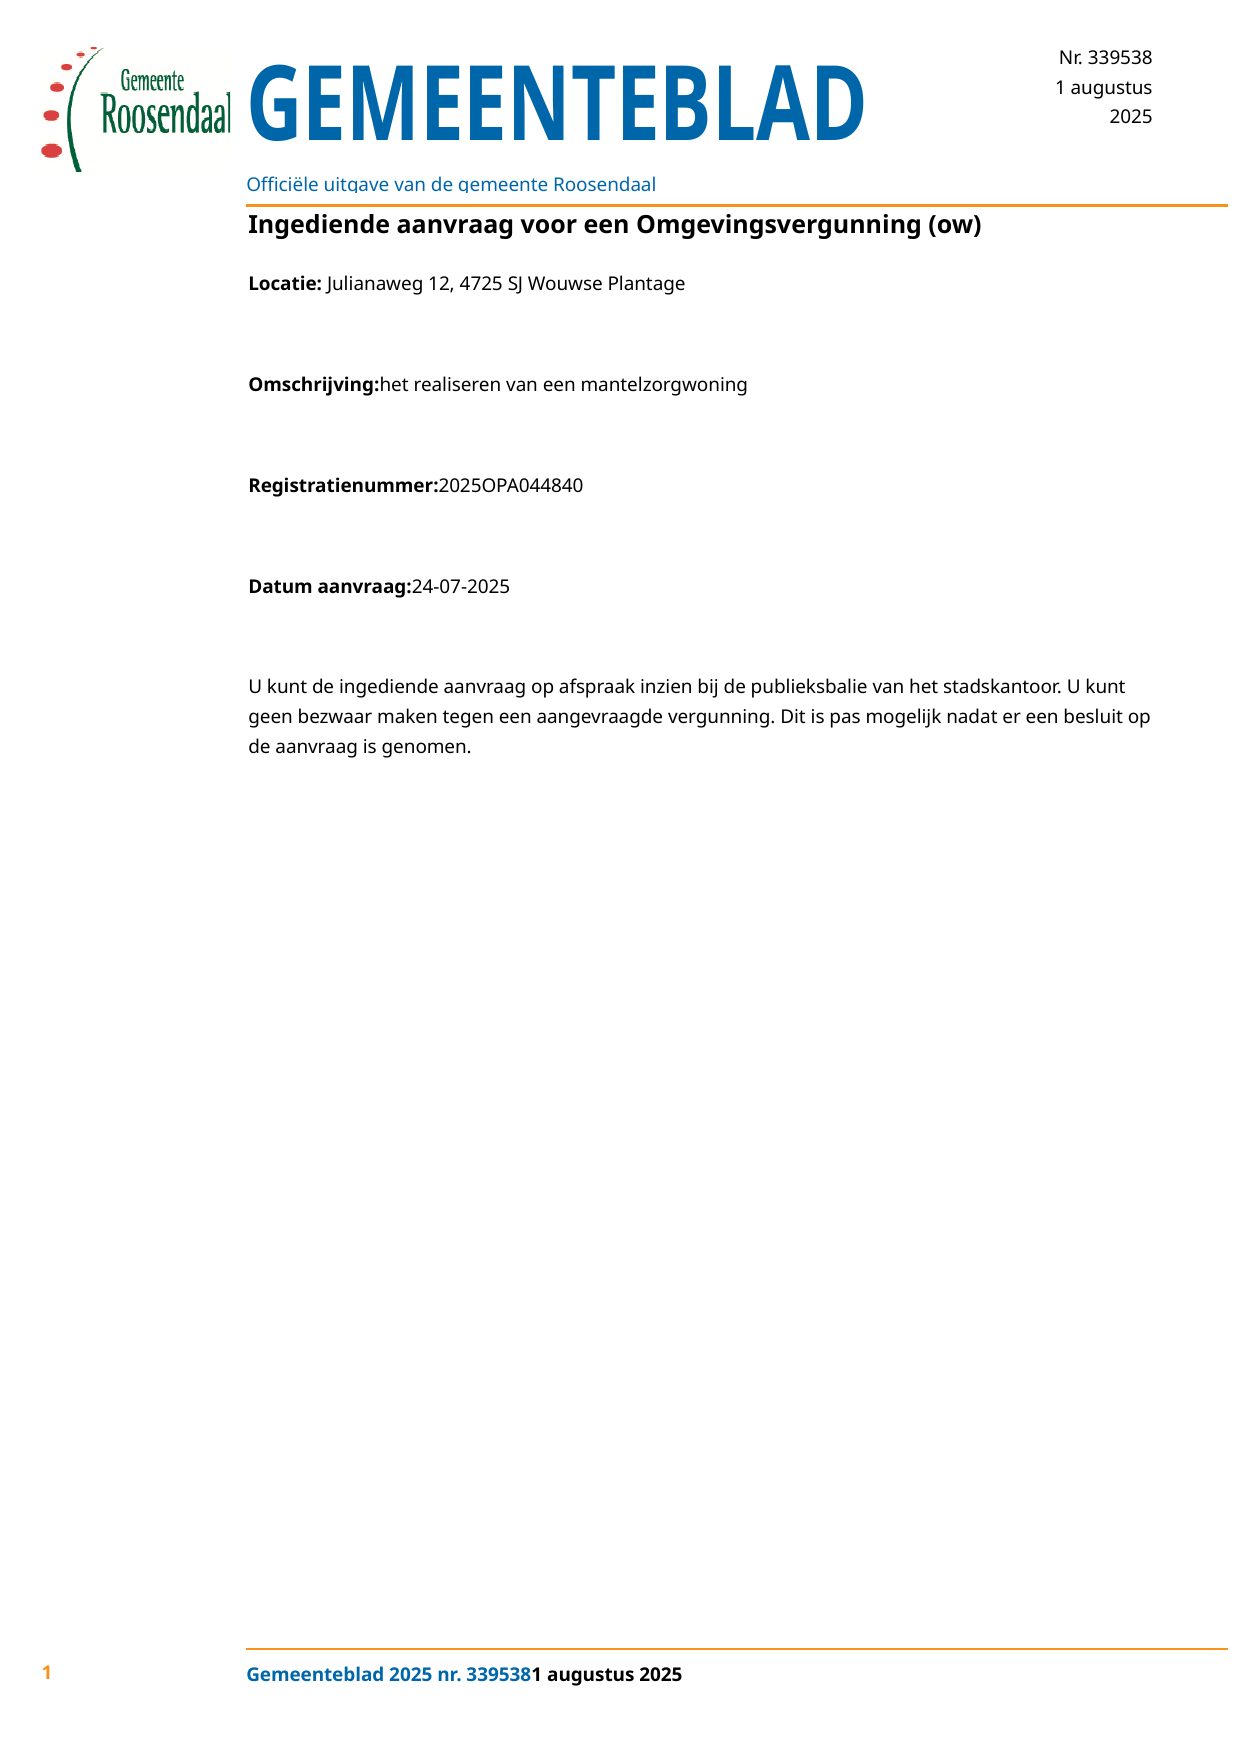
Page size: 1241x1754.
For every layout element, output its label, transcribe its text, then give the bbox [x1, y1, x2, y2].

text Datum aanvraag:24-07-2025 [248, 573, 1152, 598]
text Registratienummer:2025OPA044840 [248, 472, 1152, 498]
text Locatie: Julianaweg 12, 4725 SJ Wouwse Plantage [248, 270, 1152, 296]
text U kunt de ingediende aanvraag op afspraak inzien bij de publieksbalie van het stadskantoor. U kunt geen bezwaar maken tegen een aangevraagde vergunning. Dit is pas mogelijk nadat er een besluit op de aanvraag is genomen. [248, 674, 1152, 758]
picture [41, 47, 231, 172]
text Omschrijving:het realiseren van een mantelzorgwoning [248, 371, 1152, 397]
text Ingediende aanvraag voor een Omgevingsvergunning (ow) [248, 207, 1152, 241]
